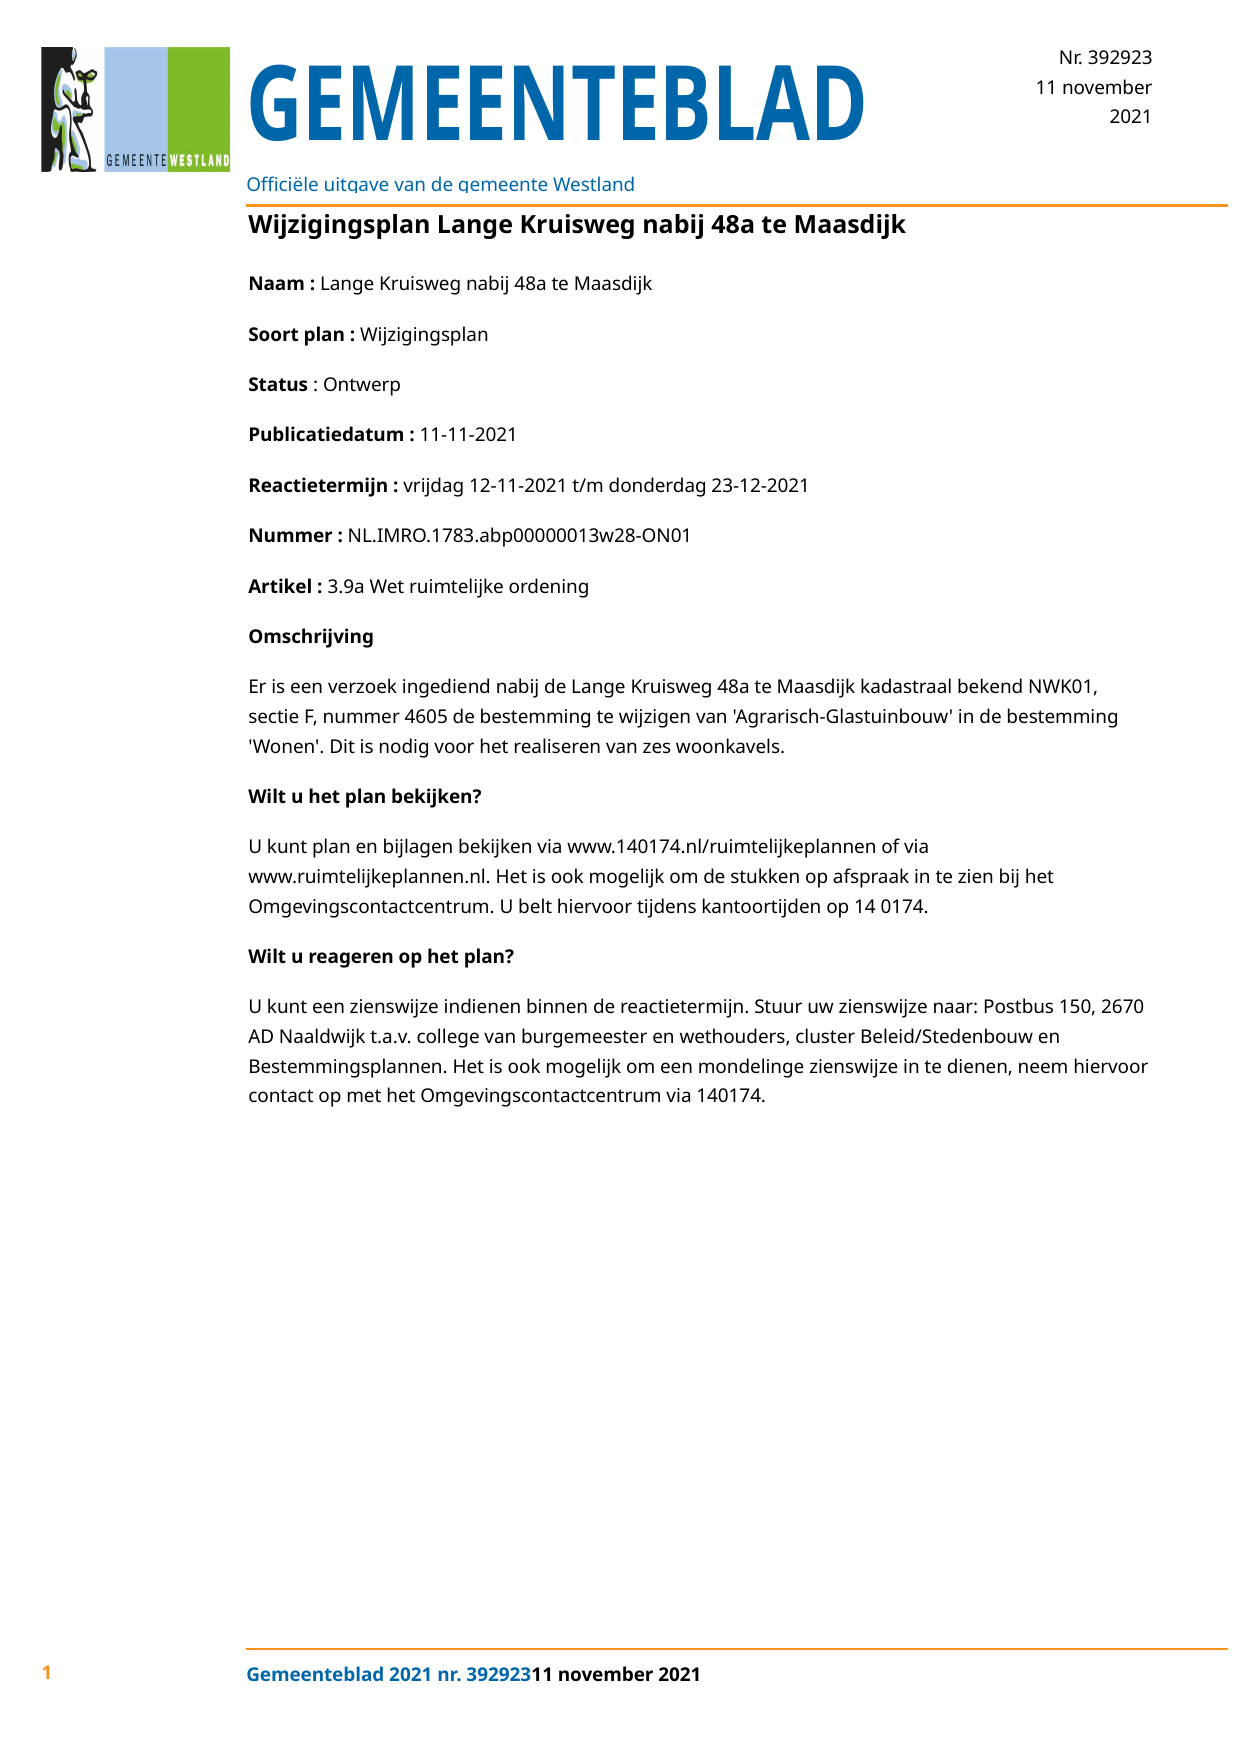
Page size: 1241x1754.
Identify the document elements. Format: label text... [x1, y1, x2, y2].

text Publicatiedatum : 11-11-2021 [248, 422, 1152, 447]
text U kunt plan en bijlagen bekijken via www.140174.nl/ruimtelijkeplannen of via www.ruimtelijkeplannen.nl. Het is ook mogelijk om de stukken op afspraak in te zien bij het Omgevingscontactcentrum. U belt hiervoor tijdens kantoortijden op 14 0174. [248, 834, 1152, 918]
text Nummer : NL.IMRO.1783.abp00000013w28-ON01 [248, 522, 1152, 548]
text Naam : Lange Kruisweg nabij 48a te Maasdijk [248, 270, 1152, 296]
text Wijzigingsplan Lange Kruisweg nabij 48a te Maasdijk [248, 207, 1152, 241]
picture [41, 47, 231, 172]
text Status : Ontwerp [248, 371, 1152, 397]
text Artikel : 3.9a Wet ruimtelijke ordening [248, 573, 1152, 598]
text U kunt een zienswijze indienen binnen de reactietermijn. Stuur uw zienswijze naar: Postbus 150, 2670 AD Naaldwijk t.a.v. college van burgemeester en wethouders, cluster Beleid/Stedenbouw en Bestemmingsplannen. Het is ook mogelijk om een mondelinge zienswijze in te dienen, neem hiervoor contact op met het Omgevingscontactcentrum via 140174. [248, 994, 1152, 1108]
text Omschrijving [248, 623, 1152, 649]
text Wilt u reageren op het plan? [248, 943, 1152, 969]
text Reactietermijn : vrijdag 12-11-2021 t/m donderdag 23-12-2021 [248, 472, 1152, 498]
text Wilt u het plan bekijken? [248, 783, 1152, 809]
text Er is een verzoek ingediend nabij de Lange Kruisweg 48a te Maasdijk kadastraal bekend NWK01, sectie F, nummer 4605 de bestemming te wijzigen van 'Agrarisch-Glastuinbouw' in de bestemming 'Wonen'. Dit is nodig voor het realiseren van zes woonkavels. [248, 674, 1152, 758]
text Soort plan : Wijzigingsplan [248, 321, 1152, 346]
